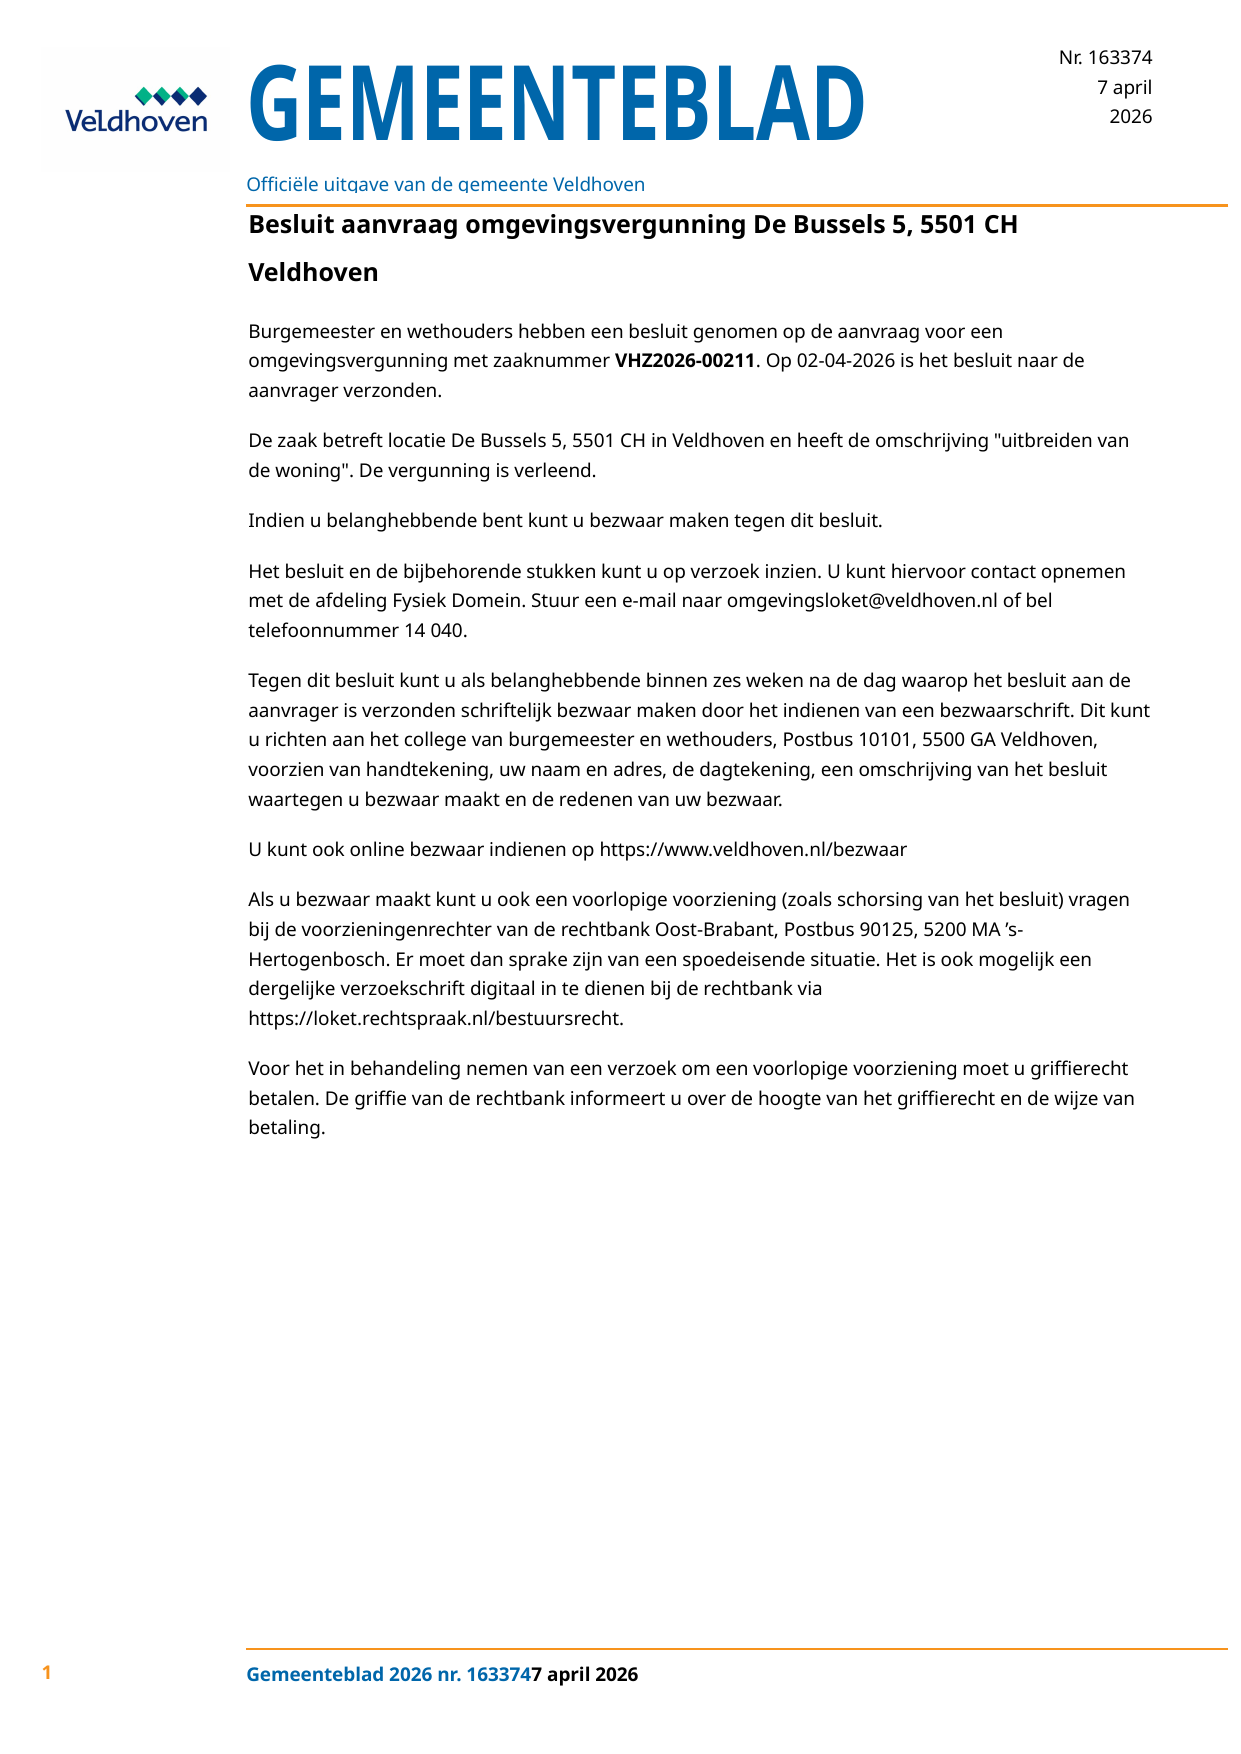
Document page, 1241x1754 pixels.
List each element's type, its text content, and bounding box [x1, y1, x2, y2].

text Tegen dit besluit kunt u als belanghebbende binnen zes weken na de dag waarop het besluit aan de aanvrager is verzonden schriftelijk bezwaar maken door het indienen van een bezwaarschrift. Dit kunt u richten aan het college van burgemeester en wethouders, Postbus 10101, 5500 GA Veldhoven, voorzien van handtekening, uw naam en adres, de dagtekening, een omschrijving van het besluit waartegen u bezwaar maakt en de redenen van uw bezwaar. [248, 667, 1152, 812]
text Voor het in behandeling nemen van een verzoek om een voorlopige voorziening moet u griffierecht betalen. De griffie van de rechtbank informeert u over de hoogte van het griffierecht en de wijze van betaling. [248, 1055, 1152, 1140]
text Als u bezwaar maakt kunt u ook een voorlopige voorziening (zoals schorsing van het besluit) vragen bij de voorzieningenrechter van de rechtbank Oost-Brabant, Postbus 90125, 5200 MA ’s-Hertogenbosch. Er moet dan sprake zijn van een spoedeisende situatie. Het is ook mogelijk een dergelijke verzoekschrift digitaal in te dienen bij de rechtbank via https://loket.rechtspraak.nl/bestuursrecht. [248, 887, 1152, 1031]
text Besluit aanvraag omgevingsvergunning De Bussels 5, 5501 CH Veldhoven [248, 207, 1152, 288]
text U kunt ook online bezwaar indienen op https://www.veldhoven.nl/bezwaar [248, 836, 1152, 862]
picture [41, 47, 231, 172]
text Indien u belanghebbende bent kunt u bezwaar maken tegen dit besluit. [248, 507, 1152, 533]
text Burgemeester en wethouders hebben een besluit genomen op de aanvraag voor een omgevingsvergunning met zaaknummer VHZ2026-00211. Op 02-04-2026 is het besluit naar de aanvrager verzonden. [248, 318, 1152, 403]
text De zaak betreft locatie De Bussels 5, 5501 CH in Veldhoven en heeft de omschrijving "uitbreiden van de woning". De vergunning is verleend. [248, 427, 1152, 483]
text Het besluit en de bijbehorende stukken kunt u op verzoek inzien. U kunt hiervoor contact opnemen met de afdeling Fysiek Domein. Stuur een e-mail naar omgevingsloket@veldhoven.nl of bel telefoonnummer 14 040. [248, 558, 1152, 643]
